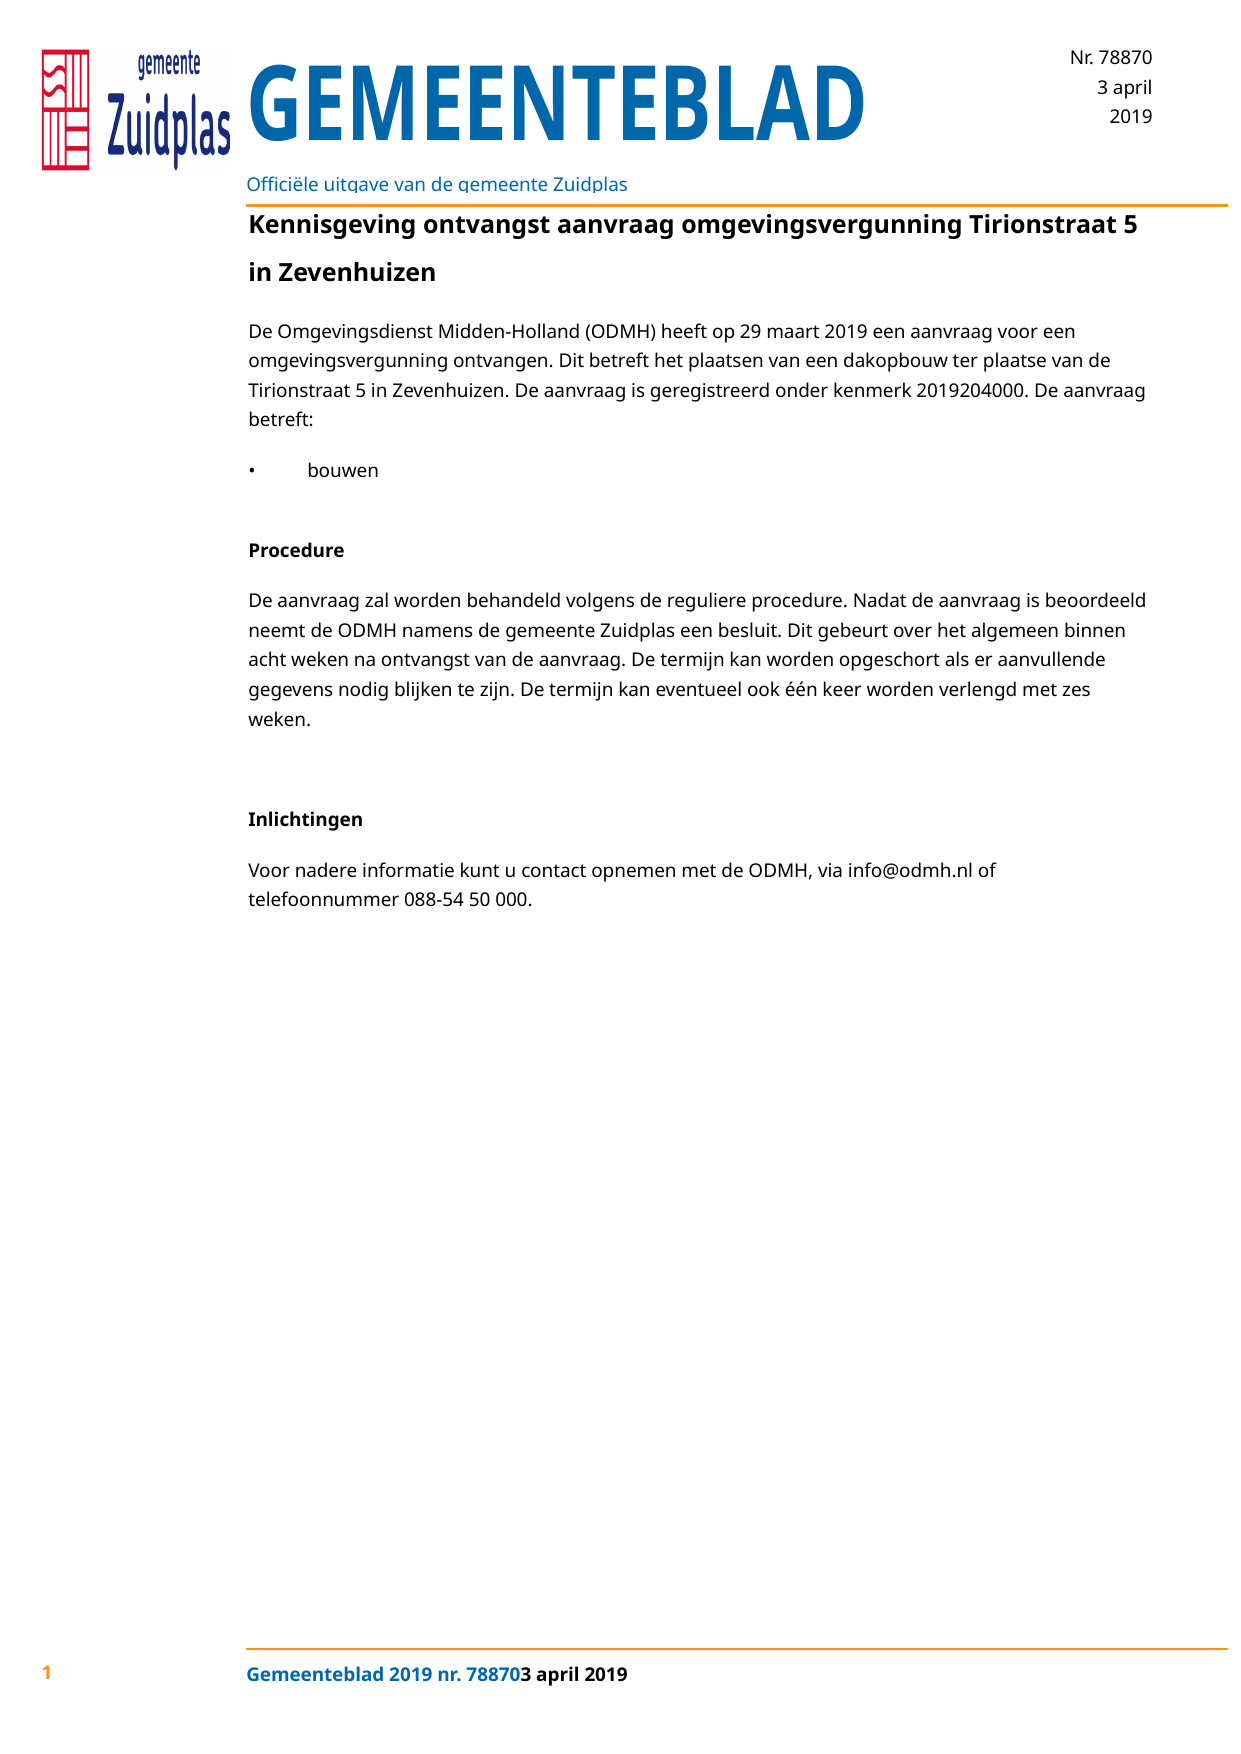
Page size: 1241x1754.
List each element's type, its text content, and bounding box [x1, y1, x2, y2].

text Voor nadere informatie kunt u contact opnemen met de ODMH, via info@odmh.nl of telefoonnummer 088-54 50 000. [248, 857, 1152, 912]
text De aanvraag zal worden behandeld volgens de reguliere procedure. Nadat de aanvraag is beoordeeld neemt de ODMH namens de gemeente Zuidplas een besluit. Dit gebeurt over het algemeen binnen acht weken na ontvangst van de aanvraag. De termijn kan worden opgeschort als er aanvullende gegevens nodig blijken te zijn. De termijn kan eventueel ook één keer worden verlengd met zes weken. [248, 587, 1152, 732]
text Inlichtingen [248, 807, 1152, 832]
list bouwen [248, 457, 1152, 483]
picture [41, 47, 231, 172]
text Kennisgeving ontvangst aanvraag omgevingsvergunning Tirionstraat 5 in Zevenhuizen [248, 207, 1152, 288]
text De Omgevingsdienst Midden-Holland (ODMH) heeft op 29 maart 2019 een aanvraag voor een omgevingsvergunning ontvangen. Dit betreft het plaatsen van een dakopbouw ter plaatse van de Tirionstraat 5 in Zevenhuizen. De aanvraag is geregistreerd onder kenmerk 2019204000. De aanvraag betreft: [248, 318, 1152, 432]
text Procedure [248, 537, 1152, 563]
